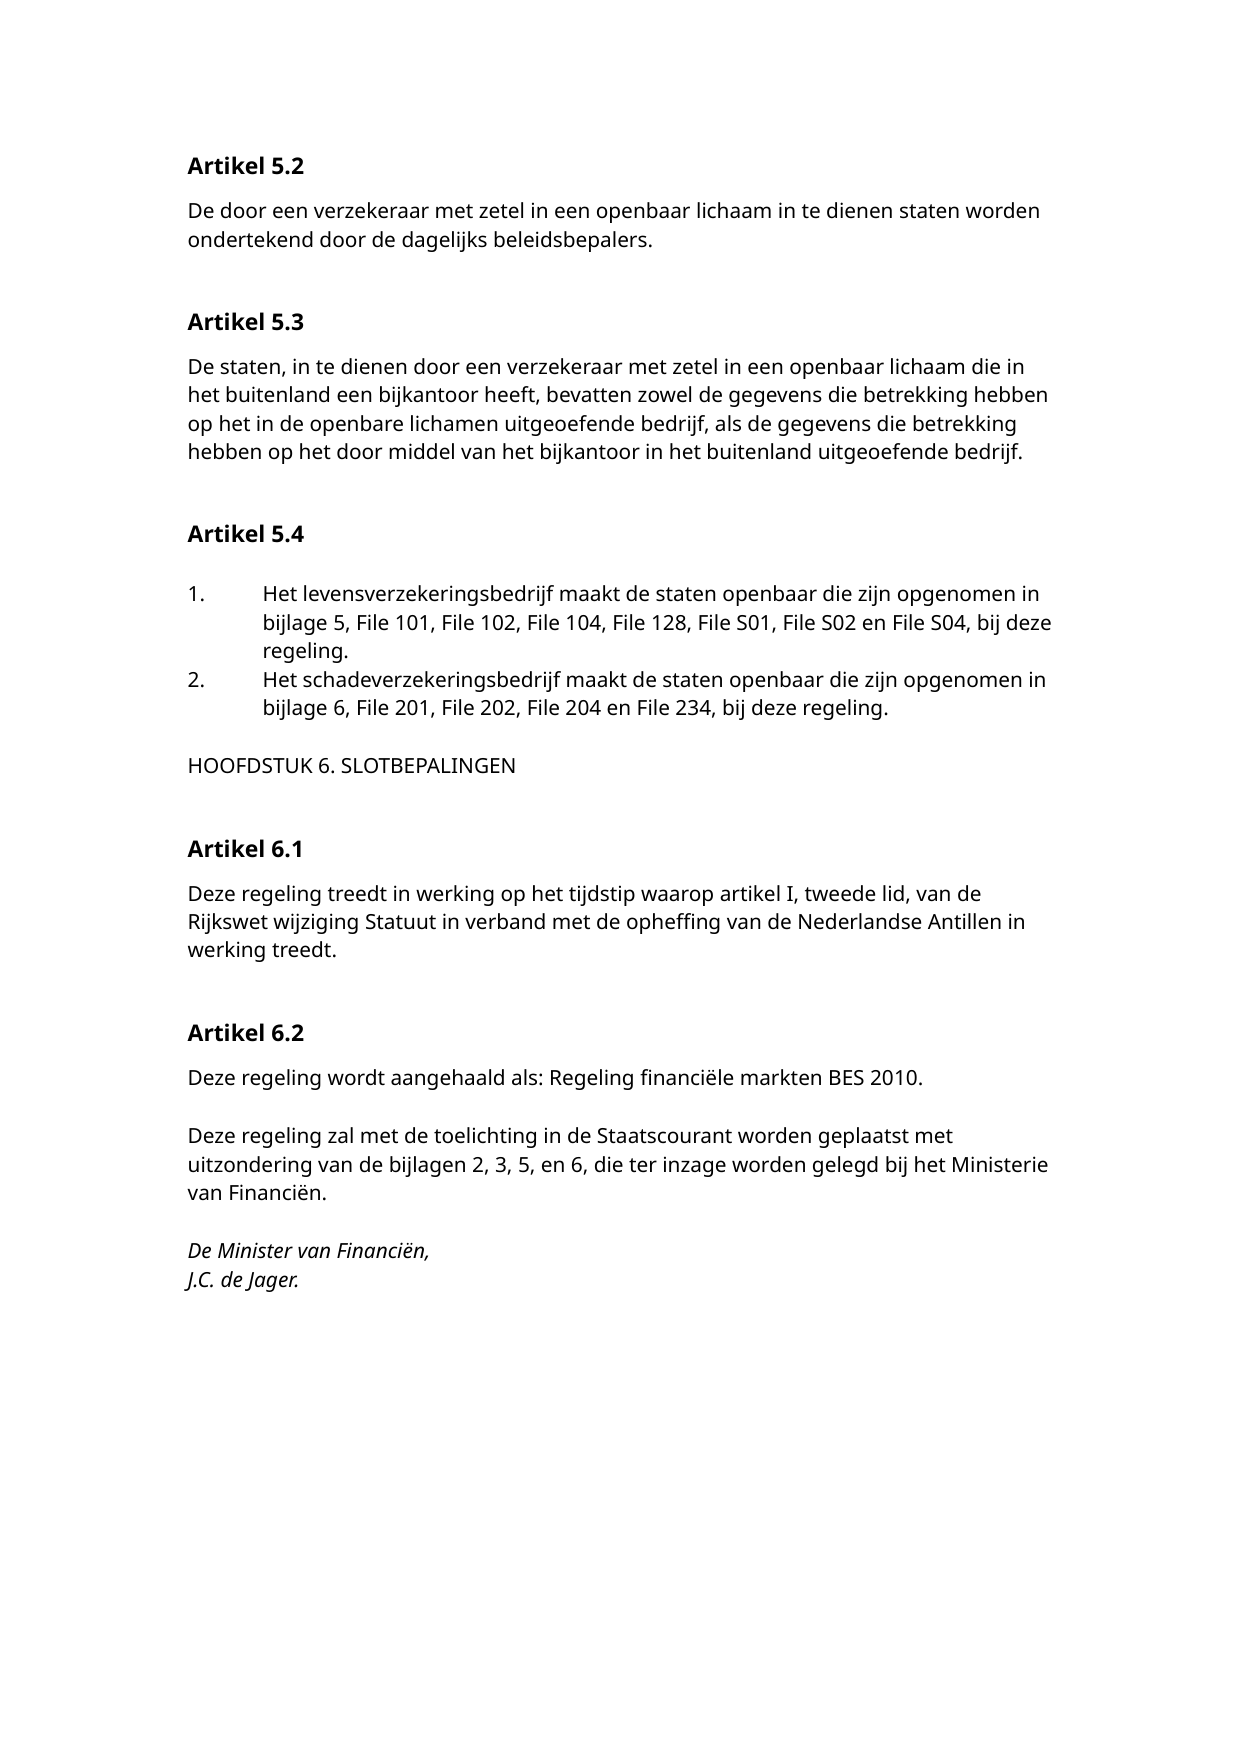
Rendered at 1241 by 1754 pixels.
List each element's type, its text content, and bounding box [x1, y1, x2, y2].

text Deze regeling wordt aangehaald als: Regeling financiële markten BES 2010. [187, 1063, 1053, 1091]
list Het levensverzekeringsbedrijf maakt de staten openbaar die zijn opgenomen in bijlage 5, File 101, File 102, File 104, File 128, File S01, File S02 en File S04, bij deze regeling. [187, 579, 1053, 665]
subtitle Artikel 5.2 [187, 150, 1053, 181]
subtitle Artikel 5.4 [187, 518, 1053, 549]
subtitle Artikel 6.1 [187, 832, 1053, 864]
text Deze regeling zal met de toelichting in de Staatscourant worden geplaatst met uitzondering van de bijlagen 2, 3, 5, en 6, die ter inzage worden gelegd bij het Ministerie van Financiën. [187, 1121, 1053, 1207]
list Het schadeverzekeringsbedrijf maakt de staten openbaar die zijn opgenomen in bijlage 6, File 201, File 202, File 204 en File 234, bij deze regeling. [187, 665, 1053, 722]
text J.C. de Jager. [187, 1265, 1053, 1293]
text De Minister van Financiën, [187, 1237, 1053, 1265]
text Deze regeling treedt in werking op het tijdstip waarop artikel I, tweede lid, van de Rijkswet wijziging Statuut in verband met de opheffing van de Nederlandse Antillen in werking treedt. [187, 879, 1053, 964]
subtitle Artikel 6.2 [187, 1017, 1053, 1048]
text De staten, in te dienen door een verzekeraar met zetel in een openbaar lichaam die in het buitenland een bijkantoor heeft, bevatten zowel de gegevens die betrekking hebben op het in de openbare lichamen uitgeoefende bedrijf, als de gegevens die betrekking hebben op het door middel van het bijkantoor in het buitenland uitgeoefende bedrijf. [187, 352, 1053, 466]
subtitle Artikel 5.3 [187, 306, 1053, 337]
subtitle HOOFDSTUK 6. SLOTBEPALINGEN [187, 752, 1053, 780]
text De door een verzekeraar met zetel in een openbaar lichaam in te dienen staten worden ondertekend door de dagelijks beleidsbepalers. [187, 196, 1053, 253]
